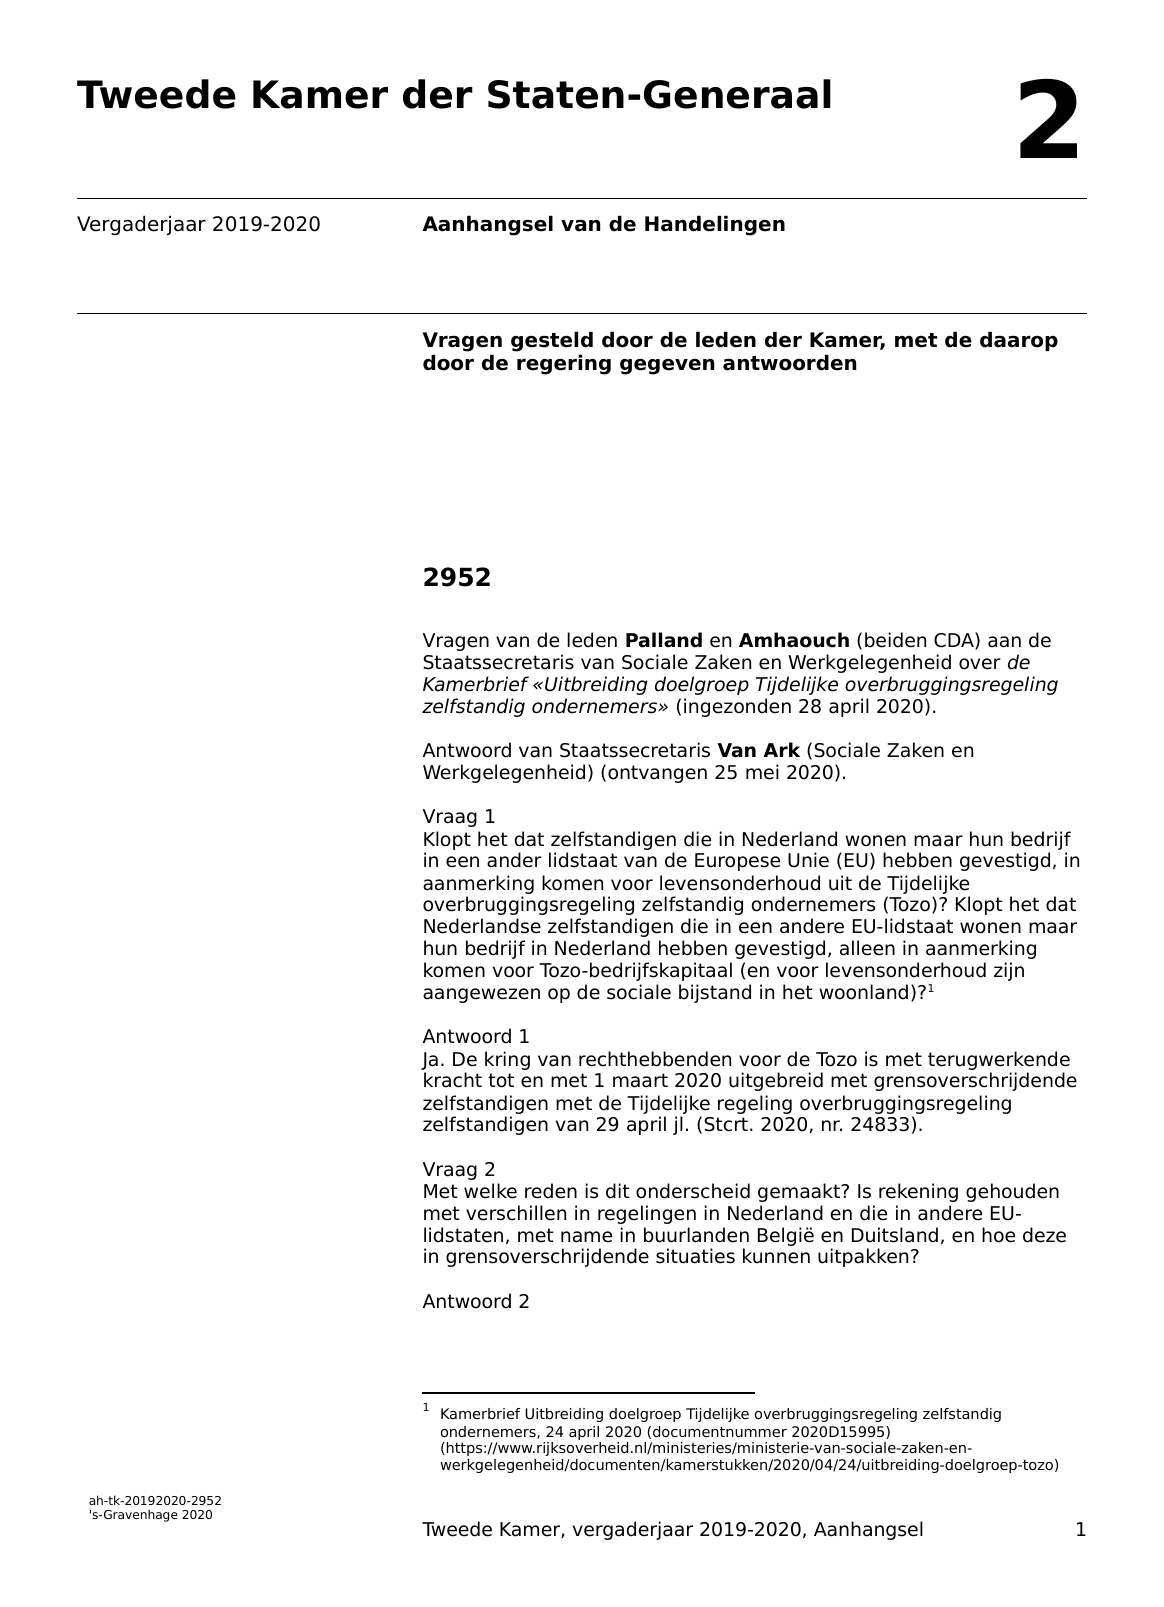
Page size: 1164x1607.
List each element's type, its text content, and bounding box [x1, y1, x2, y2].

table_cell Vergaderjaar 2019-2020 [77, 199, 422, 313]
table_cell Aanhangsel van de Handelingen [422, 199, 1087, 313]
text Met welke reden is dit onderscheid gemaakt? Is rekening gehouden met verschillen in regelingen in Nederland en die in andere EU-lidstaten, met name in buurlanden België en Duitsland, en hoe deze in grensoverschrijdende situaties kunnen uitpakken? [422, 1181, 1087, 1268]
text 2952 [422, 563, 1087, 592]
text ah-tk-20192020-2952 [88, 1494, 323, 1508]
text Vraag 1 [422, 806, 1087, 828]
table_header 2 [886, 59, 1087, 198]
table_cell Vragen gesteld door de leden der Kamer, met de daarop door de regering gegeven antwoorden [422, 314, 1087, 375]
text Vraag 2 [422, 1158, 1087, 1181]
text Antwoord 1 [422, 1026, 1087, 1048]
text 's-Gravenhage 2020 [88, 1508, 323, 1522]
text Klopt het dat zelfstandigen die in Nederland wonen maar hun bedrijf in een ander lidstaat van de Europese Unie (EU) hebben gevestigd, in aanmerking komen voor levensonderhoud uit de Tijdelijke overbruggingsregeling zelfstandig ondernemers (Tozo)? Klopt het dat Nederlandse zelfstandigen die in een andere EU-lidstaat wonen maar hun bedrijf in Nederland hebben gevestigd, alleen in aanmerking komen voor Tozo-bedrijfskapitaal (en voor levensonderhoud zijn aangewezen op de sociale bijstand in het woonland)? [422, 828, 1087, 1004]
text Ja. De kring van rechthebbenden voor de Tozo is met terugwerkende kracht tot en met 1 maart 2020 uitgebreid met grensoverschrijdende zelfstandigen met de Tijdelijke regeling overbruggingsregeling zelfstandigen van 29 april jl. (Stcrt. 2020, nr. 24833). [422, 1048, 1087, 1136]
text Kamerbrief Uitbreiding doelgroep Tijdelijke overbruggingsregeling zelfstandig ondernemers, 24 april 2020 (documentnummer 2020D15995) (https://www.rijksoverheid.nl/ministeries/ministerie-van-sociale-zaken-en-werkgelegenheid/documenten/kamerstukken/2020/04/24/uitbreiding-doelgroep-tozo) [422, 1402, 1087, 1474]
table_header Tweede Kamer der Staten-Generaal [77, 59, 886, 198]
text Vragen van de leden Palland en Amhaouch (beiden CDA) aan de Staatssecretaris van Sociale Zaken en Werkgelegenheid over de Kamerbrief «Uitbreiding doelgroep Tijdelijke overbruggingsregeling zelfstandig ondernemers» (ingezonden 28 april 2020). [422, 630, 1087, 718]
text Antwoord 2 [422, 1291, 1087, 1313]
table_cell [77, 314, 422, 375]
text Antwoord van Staatssecretaris Van Ark (Sociale Zaken en Werkgelegenheid) (ontvangen 25 mei 2020). [422, 740, 1087, 784]
